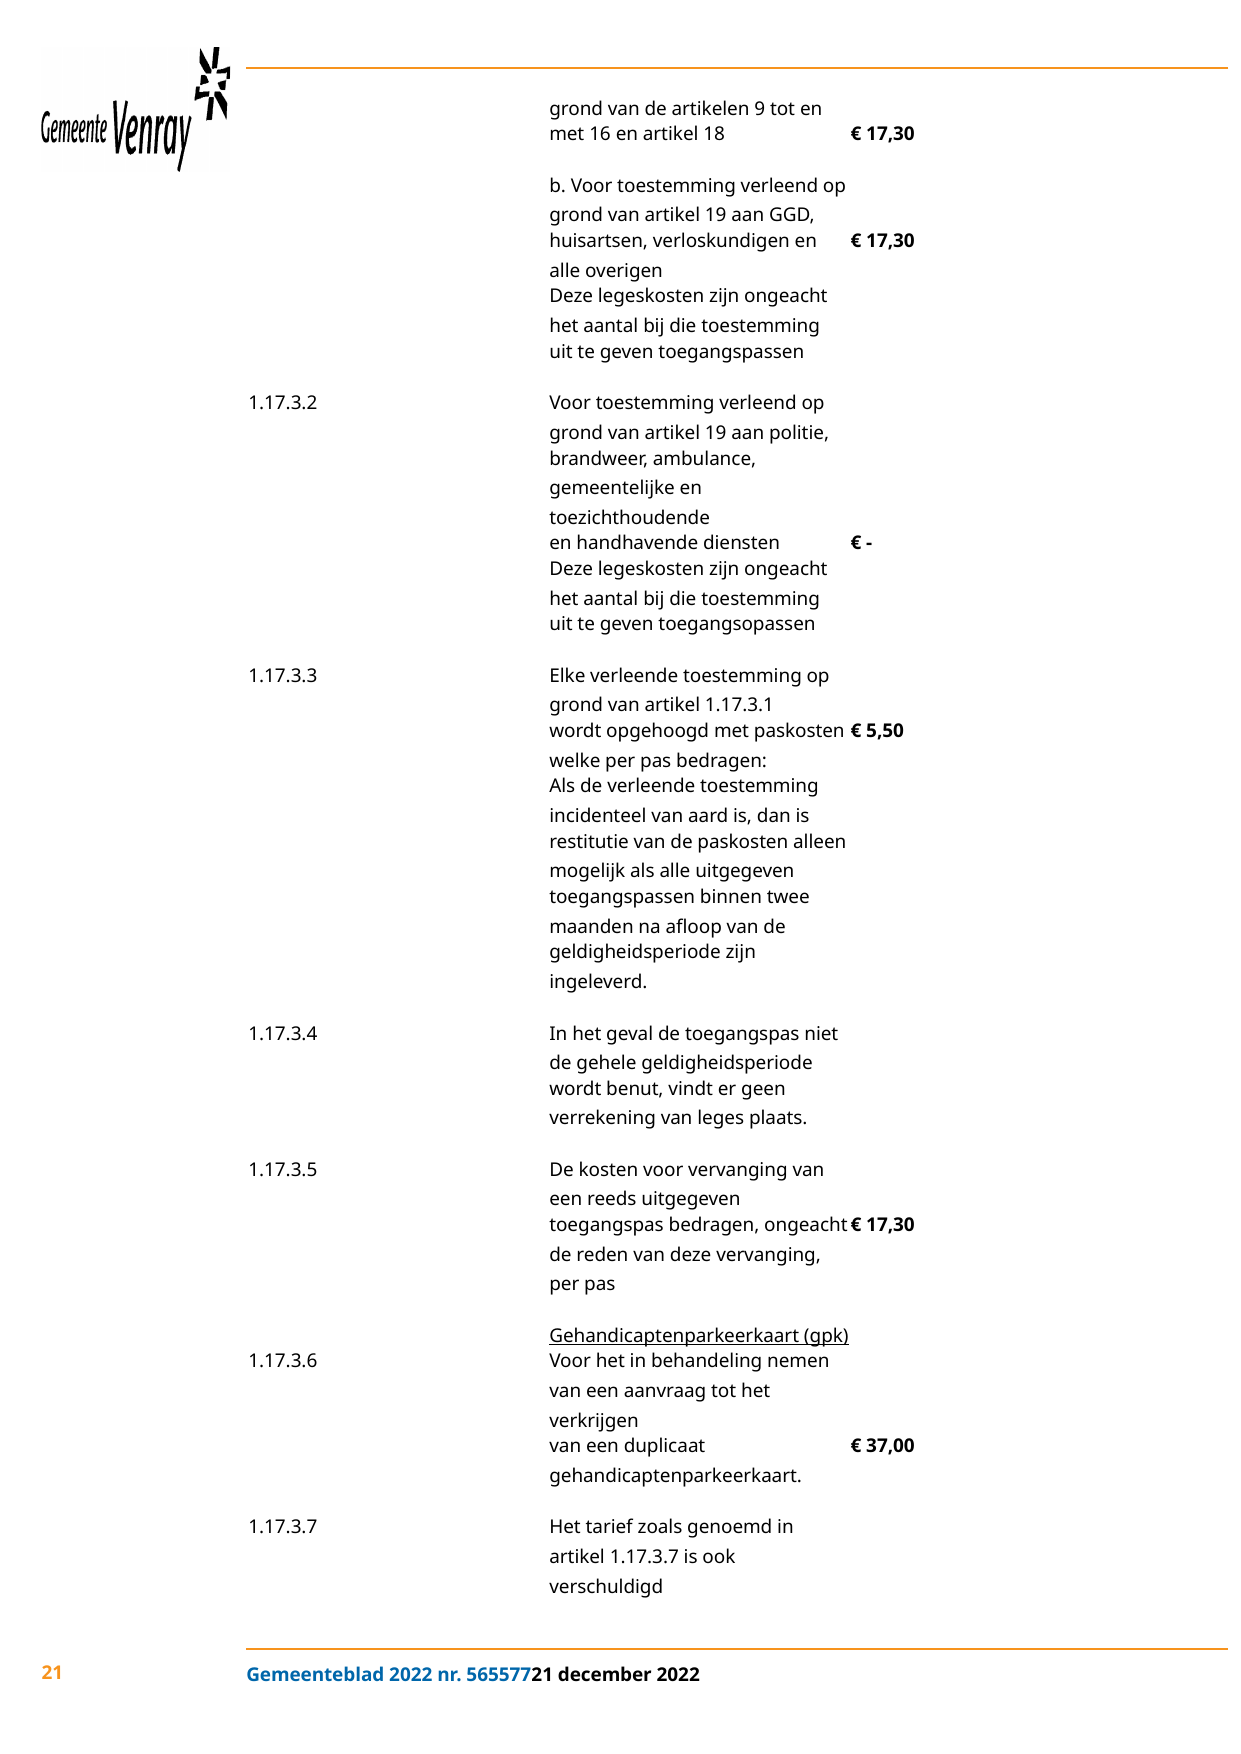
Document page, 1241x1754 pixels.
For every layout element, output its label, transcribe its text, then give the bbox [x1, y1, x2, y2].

table_cell [850, 828, 1152, 883]
table_cell [549, 1488, 850, 1514]
table_cell [248, 338, 549, 364]
table_cell Als de verleende toestemming incidenteel van aard is, dan is [549, 773, 850, 828]
table_cell grond van de artikelen 9 tot en [549, 95, 850, 121]
table_cell [850, 1130, 1152, 1156]
table_cell [248, 1488, 549, 1514]
table_cell toegangspassen binnen twee maanden na afloop van de [549, 883, 850, 939]
table_cell [248, 445, 549, 529]
table_cell [248, 555, 549, 611]
table_cell € 37,00 [850, 1433, 1152, 1488]
table_cell 1.17.3.6 [248, 1348, 549, 1433]
table_cell € - [850, 530, 1152, 555]
table_cell € 5,50 [850, 718, 1152, 773]
table_cell [248, 1211, 549, 1296]
table_cell [248, 828, 549, 883]
table_cell De kosten voor vervanging van een reeds uitgegeven [549, 1156, 850, 1211]
table_cell [549, 1296, 850, 1322]
table_cell [248, 718, 549, 773]
table_cell [248, 1296, 549, 1322]
table_cell 1.17.3.3 [248, 662, 549, 717]
table_cell [850, 994, 1152, 1020]
table_cell Gehandicaptenparkeerkaart (gpk) [549, 1322, 850, 1348]
table_cell wordt benut, vindt er geen verrekening van leges plaats. [549, 1075, 850, 1130]
table_cell [850, 1322, 1152, 1348]
table_cell [850, 611, 1152, 636]
table_cell Voor het in behandeling nemen van een aanvraag tot het verkrijgen [549, 1348, 850, 1433]
table_cell [850, 1075, 1152, 1130]
table_cell [248, 883, 549, 939]
table_cell [850, 939, 1152, 994]
table_cell [850, 1020, 1152, 1075]
table_cell restitutie van de paskosten alleen mogelijk als alle uitgegeven [549, 828, 850, 883]
table_cell [850, 389, 1152, 445]
table_cell Elke verleende toestemming op grond van artikel 1.17.3.1 [549, 662, 850, 717]
table_cell [850, 1348, 1152, 1433]
table_cell [850, 883, 1152, 939]
table_cell [850, 172, 1152, 227]
table_cell [549, 994, 850, 1020]
table_cell [850, 555, 1152, 611]
table_cell 1.17.3.4 [248, 1020, 549, 1075]
table_cell [549, 1130, 850, 1156]
table_cell [850, 146, 1152, 172]
table_cell [850, 338, 1152, 364]
table_cell € 17,30 [850, 227, 1152, 283]
picture [41, 47, 231, 172]
table_cell Het tarief zoals genoemd in artikel 1.17.3.7 is ook verschuldigd [549, 1514, 850, 1598]
table_cell en handhavende diensten [549, 530, 850, 555]
table_cell [850, 1488, 1152, 1514]
table_cell [850, 95, 1152, 121]
table_cell [850, 445, 1152, 529]
table_cell wordt opgehoogd met paskosten welke per pas bedragen: [549, 718, 850, 773]
table_cell [248, 939, 549, 994]
table_cell [850, 1156, 1152, 1211]
table_cell uit te geven toegangsopassen [549, 611, 850, 636]
table_cell Deze legeskosten zijn ongeacht het aantal bij die toestemming [549, 283, 850, 338]
table_cell [248, 1433, 549, 1488]
table_cell [248, 611, 549, 636]
table_cell toegangspas bedragen, ongeacht de reden van deze vervanging, per pas [549, 1211, 850, 1296]
table_cell [549, 364, 850, 389]
table_cell [248, 1322, 549, 1348]
table_cell [248, 530, 549, 555]
table_cell [248, 636, 549, 662]
table_cell In het geval de toegangspas niet de gehele geldigheidsperiode [549, 1020, 850, 1075]
table_cell huisartsen, verloskundigen en alle overigen [549, 227, 850, 283]
table_cell 1.17.3.2 [248, 389, 549, 445]
table_cell [248, 121, 549, 146]
table_cell Deze legeskosten zijn ongeacht het aantal bij die toestemming [549, 555, 850, 611]
table_cell [850, 662, 1152, 717]
table_cell [248, 227, 549, 283]
table_cell [850, 364, 1152, 389]
table_cell [248, 283, 549, 338]
table_cell geldigheidsperiode zijn ingeleverd. [549, 939, 850, 994]
table_cell uit te geven toegangspassen [549, 338, 850, 364]
table_cell [850, 636, 1152, 662]
table_cell [248, 773, 549, 828]
table_cell [248, 95, 549, 121]
table_cell [248, 994, 549, 1020]
table_cell [850, 773, 1152, 828]
table_cell van een duplicaat gehandicaptenparkeerkaart. [549, 1433, 850, 1488]
table_cell [248, 364, 549, 389]
table_cell [549, 146, 850, 172]
table_cell brandweer, ambulance, gemeentelijke en toezichthoudende [549, 445, 850, 529]
table_cell € 17,30 [850, 1211, 1152, 1296]
table_cell [549, 636, 850, 662]
table_cell [248, 1130, 549, 1156]
table_cell € 17,30 [850, 121, 1152, 146]
table_cell 1.17.3.7 [248, 1514, 549, 1598]
table_cell [850, 1296, 1152, 1322]
table_cell [850, 283, 1152, 338]
table_cell [248, 1075, 549, 1130]
table_cell met 16 en artikel 18 [549, 121, 850, 146]
table_cell [248, 172, 549, 227]
table_cell b. Voor toestemming verleend op grond van artikel 19 aan GGD, [549, 172, 850, 227]
table_cell Voor toestemming verleend op grond van artikel 19 aan politie, [549, 389, 850, 445]
table_cell [850, 1514, 1152, 1598]
table_cell [248, 146, 549, 172]
table_cell 1.17.3.5 [248, 1156, 549, 1211]
